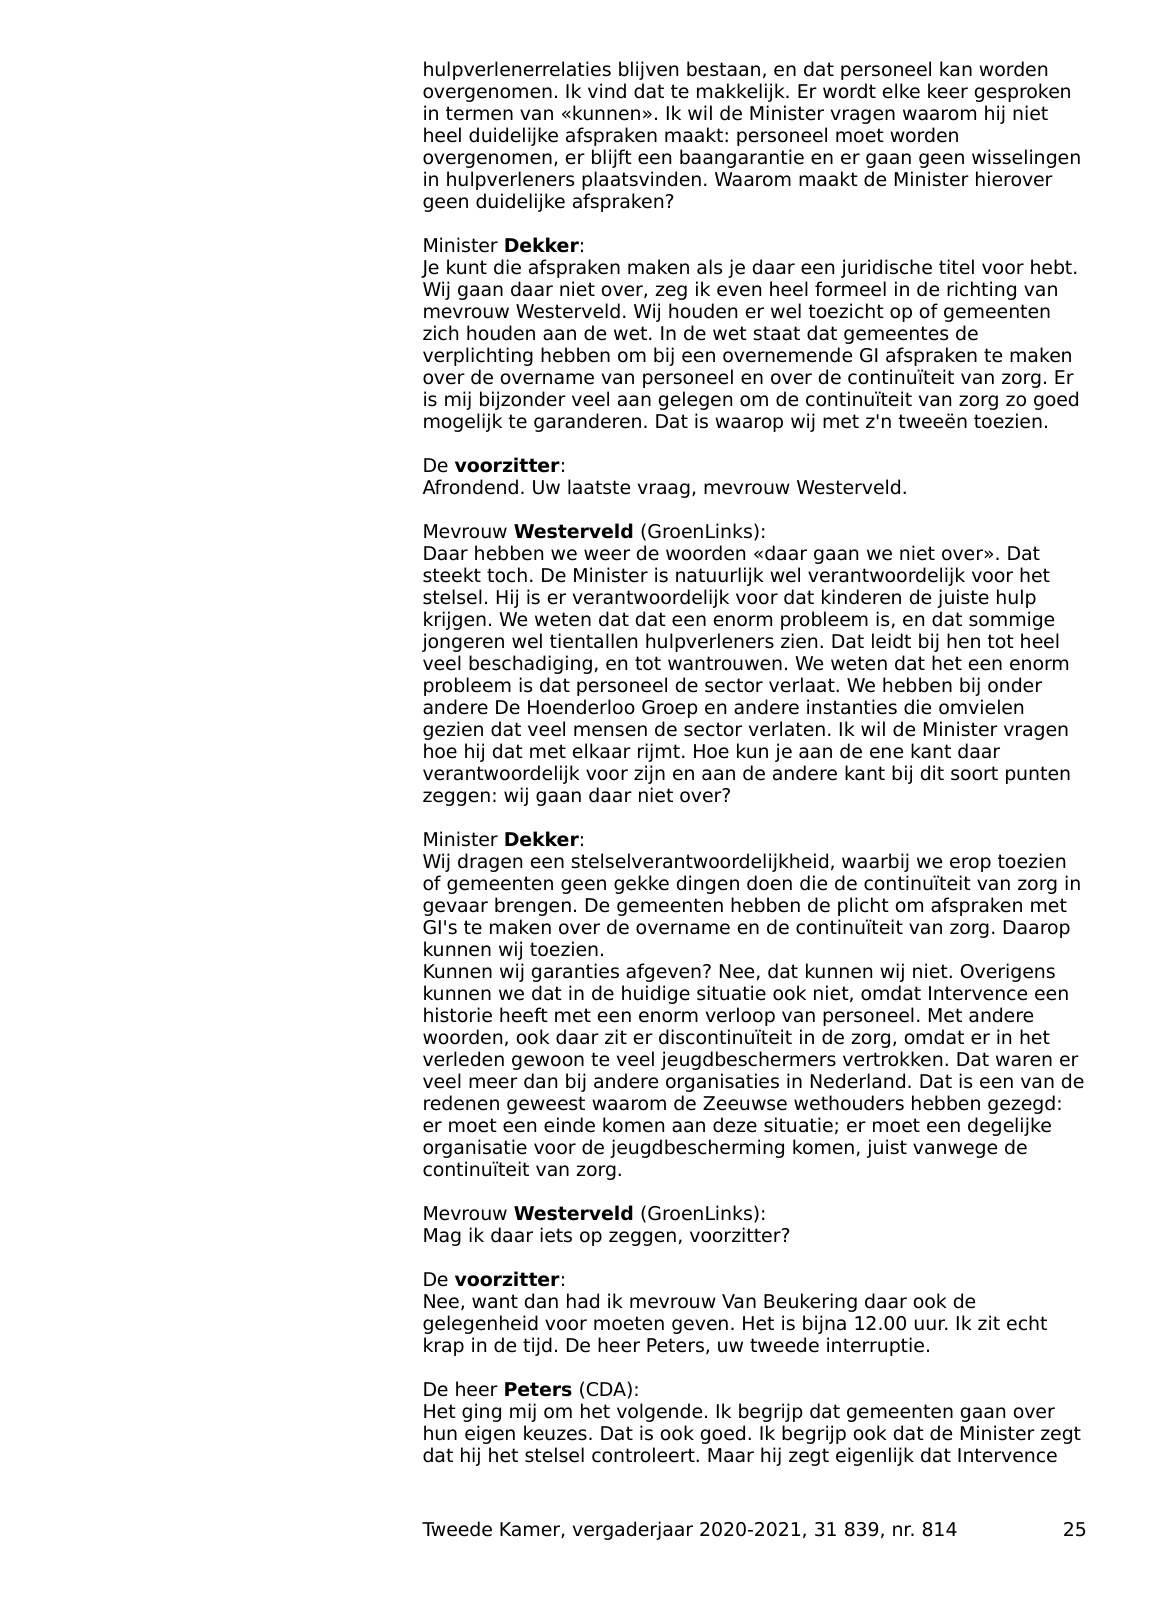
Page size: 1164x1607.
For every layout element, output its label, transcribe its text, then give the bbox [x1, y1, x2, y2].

text Nee, want dan had ik mevrouw Van Beukering daar ook de gelegenheid voor moeten geven. Het is bijna 12.00 uur. Ik zit echt krap in de tijd. De heer Peters, uw tweede interruptie. [422, 1291, 1087, 1357]
text Daar hebben we weer de woorden «daar gaan we niet over». Dat steekt toch. De Minister is natuurlijk wel verantwoordelijk voor het stelsel. Hij is er verantwoordelijk voor dat kinderen de juiste hulp krijgen. We weten dat dat een enorm probleem is, en dat sommige jongeren wel tientallen hulpverleners zien. Dat leidt bij hen tot heel veel beschadiging, en tot wantrouwen. We weten dat het een enorm probleem is dat personeel de sector verlaat. We hebben bij onder andere De Hoenderloo Groep en andere instanties die omvielen gezien dat veel mensen de sector verlaten. Ik wil de Minister vragen hoe hij dat met elkaar rijmt. Hoe kun je aan de ene kant daar verantwoordelijk voor zijn en aan de andere kant bij dit soort punten zeggen: wij gaan daar niet over? [422, 543, 1087, 807]
text De voorzitter: [422, 455, 1087, 477]
text Minister Dekker: [422, 829, 1087, 851]
text Wij dragen een stelselverantwoordelijkheid, waarbij we erop toezien of gemeenten geen gekke dingen doen die de continuïteit van zorg in gevaar brengen. De gemeenten hebben de plicht om afspraken met GI's te maken over de overname en de continuïteit van zorg. Daarop kunnen wij toezien. [422, 851, 1087, 961]
text Mevrouw Westerveld (GroenLinks): [422, 521, 1087, 543]
text Het ging mij om het volgende. Ik begrijp dat gemeenten gaan over hun eigen keuzes. Dat is ook goed. Ik begrijp ook dat de Minister zegt dat hij het stelsel controleert. Maar hij zegt eigenlijk dat Intervence [422, 1401, 1087, 1467]
text Minister Dekker: [422, 235, 1087, 257]
text hulpverlenerrelaties blijven bestaan, en dat personeel kan worden overgenomen. Ik vind dat te makkelijk. Er wordt elke keer gesproken in termen van «kunnen». Ik wil de Minister vragen waarom hij niet heel duidelijke afspraken maakt: personeel moet worden overgenomen, er blijft een baangarantie en er gaan geen wisselingen in hulpverleners plaatsvinden. Waarom maakt de Minister hierover geen duidelijke afspraken? [422, 59, 1087, 213]
text De heer Peters (CDA): [422, 1379, 1087, 1401]
text Je kunt die afspraken maken als je daar een juridische titel voor hebt. Wij gaan daar niet over, zeg ik even heel formeel in de richting van mevrouw Westerveld. Wij houden er wel toezicht op of gemeenten zich houden aan de wet. In de wet staat dat gemeentes de verplichting hebben om bij een overnemende GI afspraken te maken over de overname van personeel en over de continuïteit van zorg. Er is mij bijzonder veel aan gelegen om de continuïteit van zorg zo goed mogelijk te garanderen. Dat is waarop wij met z'n tweeën toezien. [422, 257, 1087, 433]
text Kunnen wij garanties afgeven? Nee, dat kunnen wij niet. Overigens kunnen we dat in de huidige situatie ook niet, omdat Intervence een historie heeft met een enorm verloop van personeel. Met andere woorden, ook daar zit er discontinuïteit in de zorg, omdat er in het verleden gewoon te veel jeugdbeschermers vertrokken. Dat waren er veel meer dan bij andere organisaties in Nederland. Dat is een van de redenen geweest waarom de Zeeuwse wethouders hebben gezegd: er moet een einde komen aan deze situatie; er moet een degelijke organisatie voor de jeugdbescherming komen, juist vanwege de continuïteit van zorg. [422, 961, 1087, 1181]
text Mag ik daar iets op zeggen, voorzitter? [422, 1225, 1087, 1247]
text De voorzitter: [422, 1269, 1087, 1291]
text Mevrouw Westerveld (GroenLinks): [422, 1203, 1087, 1225]
text Afrondend. Uw laatste vraag, mevrouw Westerveld. [422, 477, 1087, 499]
